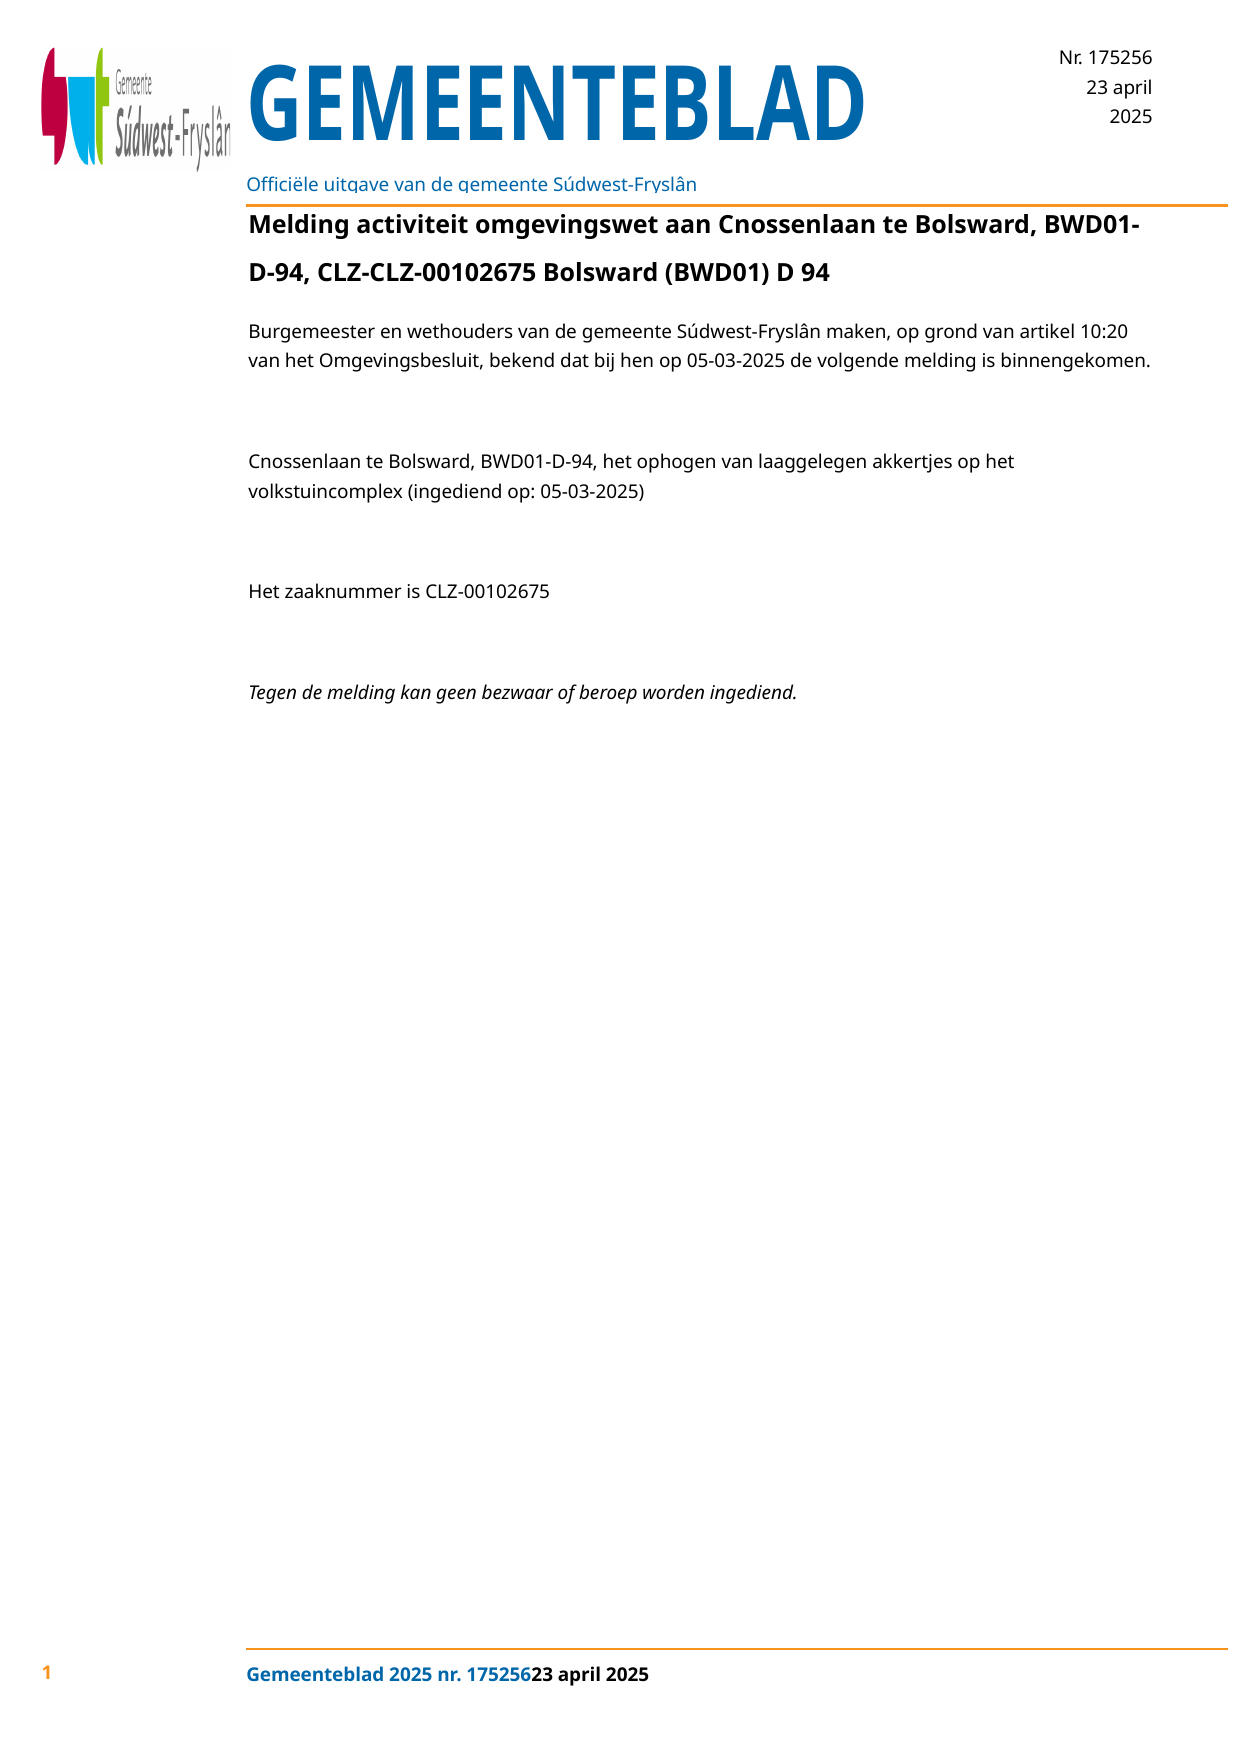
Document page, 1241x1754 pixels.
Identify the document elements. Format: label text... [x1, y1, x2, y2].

text Tegen de melding kan geen bezwaar of beroep worden ingediend. [248, 679, 1152, 705]
picture [41, 47, 231, 172]
text Het zaaknummer is CLZ-00102675 [248, 579, 1152, 604]
text Burgemeester en wethouders van de gemeente Súdwest-Fryslân maken, op grond van artikel 10:20 van het Omgevingsbesluit, bekend dat bij hen op 05-03-2025 de volgende melding is binnengekomen. [248, 318, 1152, 373]
text Cnossenlaan te Bolsward, BWD01-D-94, het ophogen van laaggelegen akkertjes op het volkstuincomplex (ingediend op: 05-03-2025) [248, 448, 1152, 504]
text Melding activiteit omgevingswet aan Cnossenlaan te Bolsward, BWD01-D-94, CLZ-CLZ-00102675 Bolsward (BWD01) D 94 [248, 207, 1152, 288]
